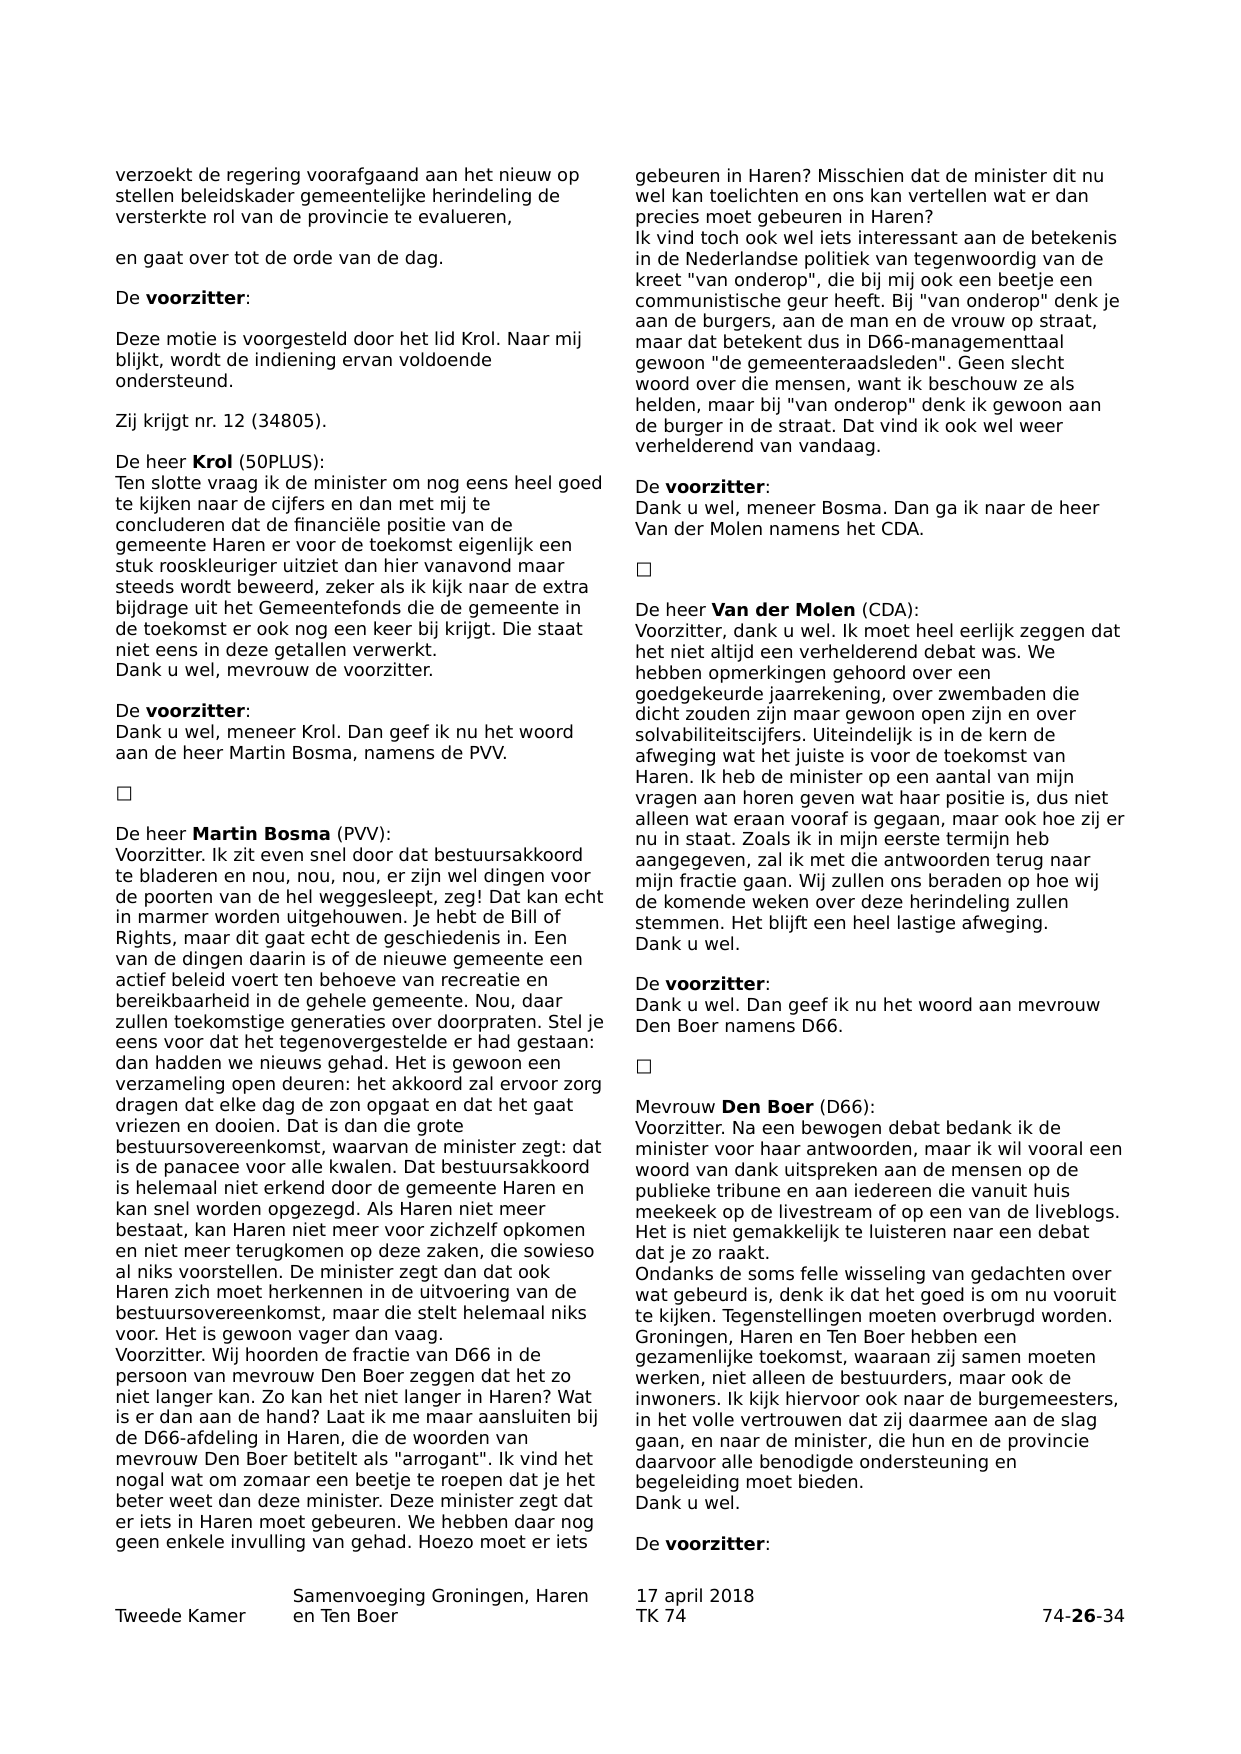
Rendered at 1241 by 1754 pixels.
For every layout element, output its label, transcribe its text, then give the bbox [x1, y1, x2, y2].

text Dank u wel, meneer Krol. Dan geef ik nu het woord aan de heer Martin Bosma, namens de PVV. [115, 722, 605, 763]
text gebeuren in Haren? Misschien dat de minister dit nu wel kan toelichten en ons kan vertellen wat er dan precies moet gebeuren in Haren? [635, 165, 1125, 228]
text Voorzitter, dank u wel. Ik moet heel eerlijk zeggen dat het niet altijd een verhelderend debat was. We hebben opmerkingen gehoord over een goedgekeurde jaarrekening, over zwembaden die dicht zouden zijn maar gewoon open zijn en over solvabiliteitscijfers. Uiteindelijk is in de kern de afweging wat het juiste is voor de toekomst van Haren. Ik heb de minister op een aantal van mijn vragen aan horen geven wat haar positie is, dus niet alleen wat eraan vooraf is gegaan, maar ook hoe zij er nu in staat. Zoals ik in mijn eerste termijn heb aangegeven, zal ik met die antwoorden terug naar mijn fractie gaan. Wij zullen ons beraden op hoe wij de komende weken over deze herindeling zullen stemmen. Het blijft een heel lastige afweging. [635, 621, 1125, 933]
text De voorzitter: [635, 1534, 1125, 1554]
text ⬜ [635, 559, 1125, 580]
text Ten slotte vraag ik de minister om nog eens heel goed te kijken naar de cijfers en dan met mij te concluderen dat de financiële positie van de gemeente Haren er voor de toekomst eigenlijk een stuk rooskleuriger uitziet dan hier vanavond maar steeds wordt beweerd, zeker als ik kijk naar de extra bijdrage uit het Gemeentefonds die de gemeente in de toekomst er ook nog een keer bij krijgt. Die staat niet eens in deze getallen verwerkt. [115, 473, 605, 660]
text De heer Van der Molen (CDA): [635, 600, 1125, 621]
text Ik vind toch ook wel iets interessant aan de betekenis in de Nederlandse politiek van tegenwoordig van de kreet "van onderop", die bij mij ook een beetje een communistische geur heeft. Bij "van onderop" denk je aan de burgers, aan de man en de vrouw op straat, maar dat betekent dus in D66-managementtaal gewoon "de gemeenteraadsleden". Geen slecht woord over die mensen, want ik beschouw ze als helden, maar bij "van onderop" denk ik gewoon aan de burger in de straat. Dat vind ik ook wel weer verhelderend van vandaag. [635, 228, 1125, 457]
text ⬜ [115, 783, 605, 804]
text Zij krijgt nr. 12 (34805). [115, 411, 605, 432]
text De heer Krol (50PLUS): [115, 452, 605, 473]
text De voorzitter: [115, 701, 605, 722]
text Dank u wel, meneer Bosma. Dan ga ik naar de heer Van der Molen namens het CDA. [635, 498, 1125, 539]
text De voorzitter: [635, 477, 1125, 498]
text verzoekt de regering voorafgaand aan het nieuw op stellen beleidskader gemeentelijke herindeling de versterkte rol van de provincie te evalueren, [115, 165, 605, 227]
text Dank u wel. [635, 933, 1125, 954]
text ⬜ [635, 1057, 1125, 1077]
text De heer Martin Bosma (PVV): [115, 824, 605, 845]
text Voorzitter. Wij hoorden de fractie van D66 in de persoon van mevrouw Den Boer zeggen dat het zo niet langer kan. Zo kan het niet langer in Haren? Wat is er dan aan de hand? Laat ik me maar aansluiten bij de D66-afdeling in Haren, die de woorden van mevrouw Den Boer betitelt als "arrogant". Ik vind het nogal wat om zomaar een beetje te roepen dat je het beter weet dan deze minister. Deze minister zegt dat er iets in Haren moet gebeuren. We hebben daar nog geen enkele invulling van gehad. Hoezo moet er iets [115, 1345, 605, 1553]
text De voorzitter: [635, 974, 1125, 995]
text Voorzitter. Ik zit even snel door dat bestuursakkoord te bladeren en nou, nou, nou, er zijn wel dingen voor de poorten van de hel weggesleept, zeg! Dat kan echt in marmer worden uitgehouwen. Je hebt de Bill of Rights, maar dit gaat echt de geschiedenis in. Een van de dingen daarin is of de nieuwe gemeente een actief beleid voert ten behoeve van recreatie en bereikbaarheid in de gehele gemeente. Nou, daar zullen toekomstige generaties over doorpraten. Stel je eens voor dat het tegenovergestelde er had gestaan: dan hadden we nieuws gehad. Het is gewoon een verzameling open deuren: het akkoord zal ervoor zorg dragen dat elke dag de zon opgaat en dat het gaat vriezen en dooien. Dat is dan die grote bestuursovereenkomst, waarvan de minister zegt: dat is de panacee voor alle kwalen. Dat bestuursakkoord is helemaal niet erkend door de gemeente Haren en kan snel worden opgezegd. Als Haren niet meer bestaat, kan Haren niet meer voor zichzelf opkomen en niet meer terugkomen op deze zaken, die sowieso al niks voorstellen. De minister zegt dan dat ook Haren zich moet herkennen in de uitvoering van de bestuursovereenkomst, maar die stelt helemaal niks voor. Het is gewoon vager dan vaag. [115, 845, 605, 1345]
text Dank u wel, mevrouw de voorzitter. [115, 660, 605, 681]
text Ondanks de soms felle wisseling van gedachten over wat gebeurd is, denk ik dat het goed is om nu vooruit te kijken. Tegenstellingen moeten overbrugd worden. Groningen, Haren en Ten Boer hebben een gezamenlijke toekomst, waaraan zij samen moeten werken, niet alleen de bestuurders, maar ook de inwoners. Ik kijk hiervoor ook naar de burgemeesters, in het volle vertrouwen dat zij daarmee aan de slag gaan, en naar de minister, die hun en de provincie daarvoor alle benodigde ondersteuning en begeleiding moet bieden. [635, 1264, 1125, 1493]
text Dank u wel. Dan geef ik nu het woord aan mevrouw Den Boer namens D66. [635, 995, 1125, 1037]
text Deze motie is voorgesteld door het lid Krol. Naar mij blijkt, wordt de indiening ervan voldoende ondersteund. [115, 329, 605, 391]
text Voorzitter. Na een bewogen debat bedank ik de minister voor haar antwoorden, maar ik wil vooral een woord van dank uitspreken aan de mensen op de publieke tribune en aan iedereen die vanuit huis meekeek op de livestream of op een van de liveblogs. Het is niet gemakkelijk te luisteren naar een debat dat je zo raakt. [635, 1118, 1125, 1264]
text en gaat over tot de orde van de dag. [115, 247, 605, 268]
text De voorzitter: [115, 288, 605, 309]
text Mevrouw Den Boer (D66): [635, 1097, 1125, 1118]
text Dank u wel. [635, 1493, 1125, 1514]
